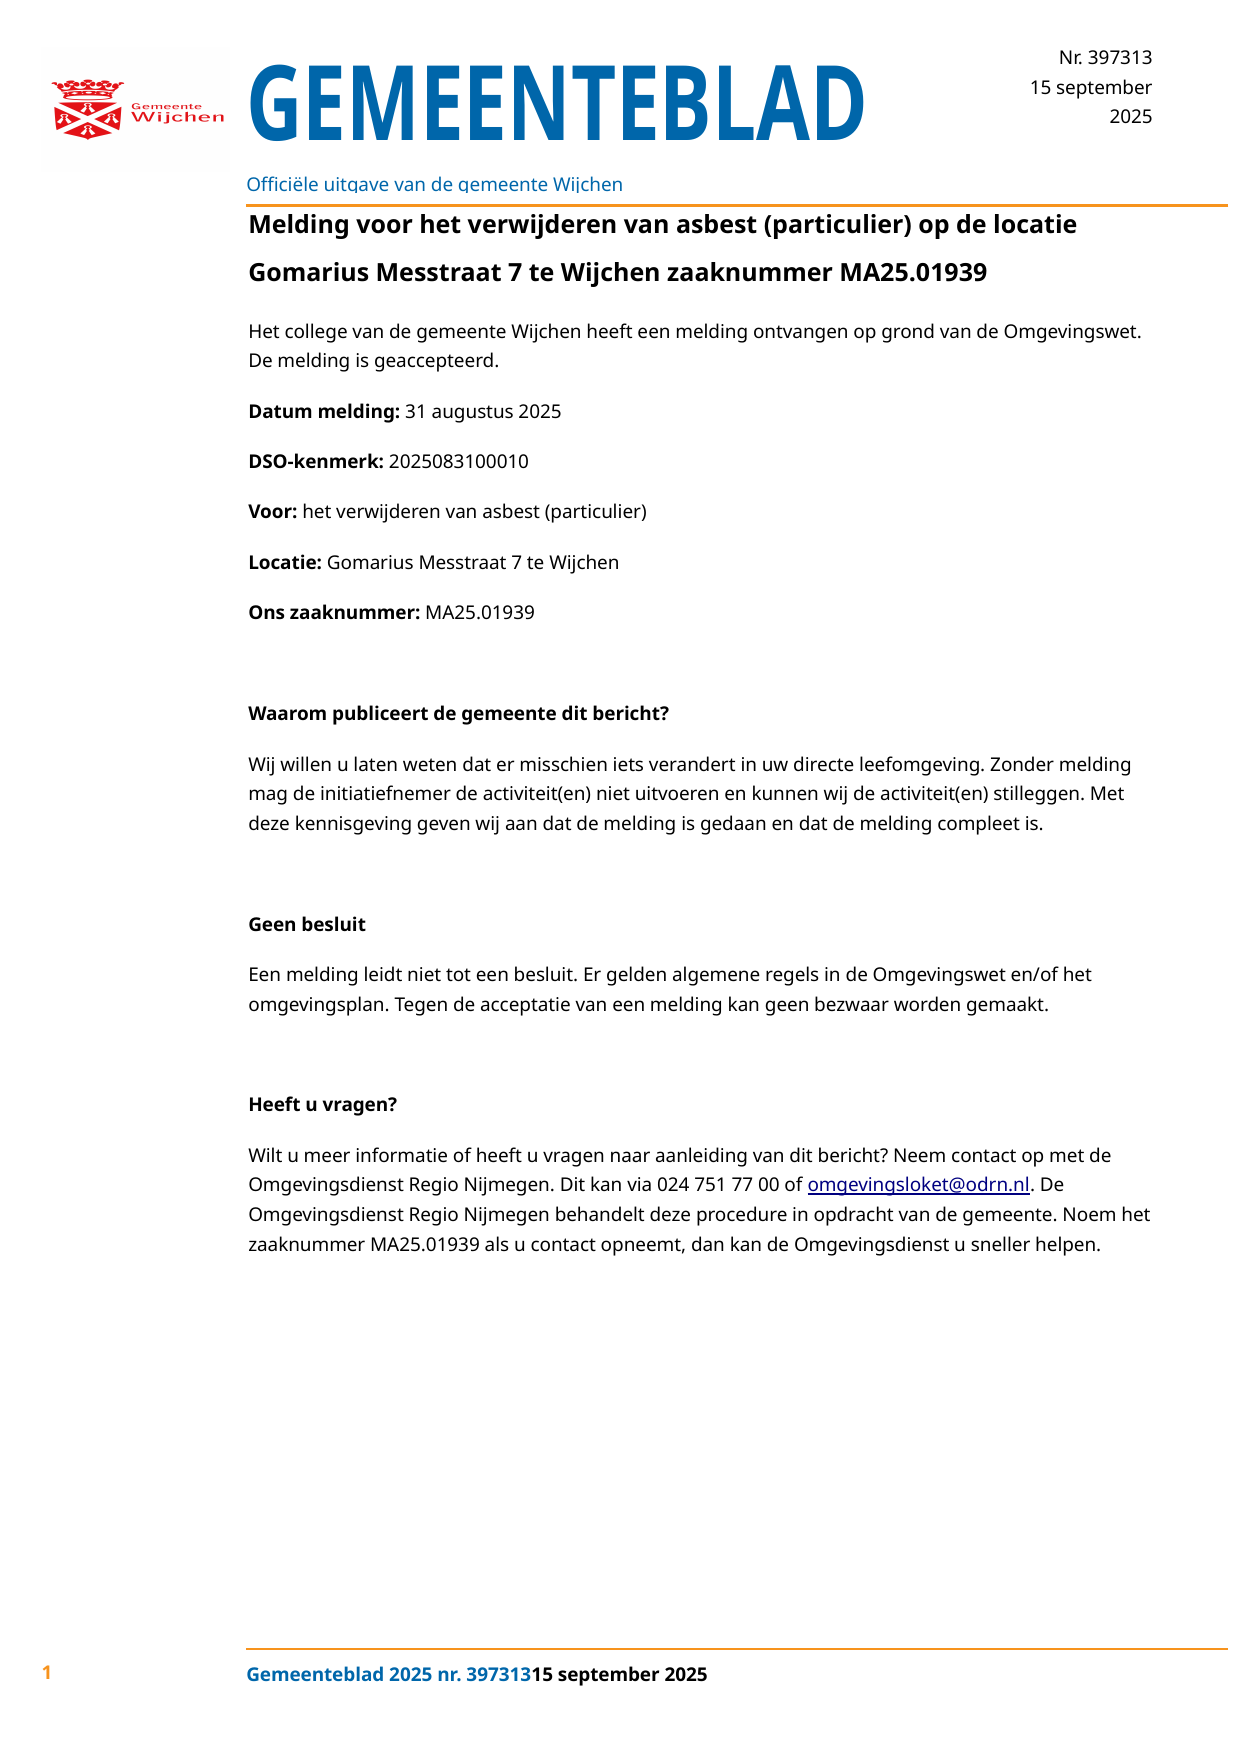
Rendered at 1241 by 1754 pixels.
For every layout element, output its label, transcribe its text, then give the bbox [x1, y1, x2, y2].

text Datum melding: 31 augustus 2025 [248, 398, 1152, 424]
text Heeft u vragen? [248, 1092, 1152, 1117]
text Het college van de gemeente Wijchen heeft een melding ontvangen op grond van de Omgevingswet. De melding is geaccepteerd. [248, 318, 1152, 373]
text Wij willen u laten weten dat er misschien iets verandert in uw directe leefomgeving. Zonder melding mag de initiatiefnemer de activiteit(en) niet uitvoeren en kunnen wij de activiteit(en) stilleggen. Met deze kennisgeving geven wij aan dat de melding is gedaan en dat de melding compleet is. [248, 751, 1152, 836]
text Wilt u meer informatie of heeft u vragen naar aanleiding van dit bericht? Neem contact op met de Omgevingsdienst Regio Nijmegen. Dit kan via 024 751 77 00 of omgevingsloket@odrn.nl. De Omgevingsdienst Regio Nijmegen behandelt deze procedure in opdracht van de gemeente. Noem het zaaknummer MA25.01939 als u contact opneemt, dan kan de Omgevingsdienst u sneller helpen. [248, 1142, 1152, 1257]
text Locatie: Gomarius Messtraat 7 te Wijchen [248, 549, 1152, 575]
text Melding voor het verwijderen van asbest (particulier) op de locatie Gomarius Messtraat 7 te Wijchen zaaknummer MA25.01939 [248, 207, 1152, 288]
text Waarom publiceert de gemeente dit bericht? [248, 700, 1152, 726]
text Ons zaaknummer: MA25.01939 [248, 599, 1152, 625]
text Geen besluit [248, 911, 1152, 937]
text Een melding leidt niet tot een besluit. Er gelden algemene regels in de Omgevingswet en/of het omgevingsplan. Tegen de acceptatie van een melding kan geen bezwaar worden gemaakt. [248, 961, 1152, 1017]
text DSO-kenmerk: 2025083100010 [248, 448, 1152, 474]
picture [41, 47, 231, 172]
text Voor: het verwijderen van asbest (particulier) [248, 499, 1152, 524]
